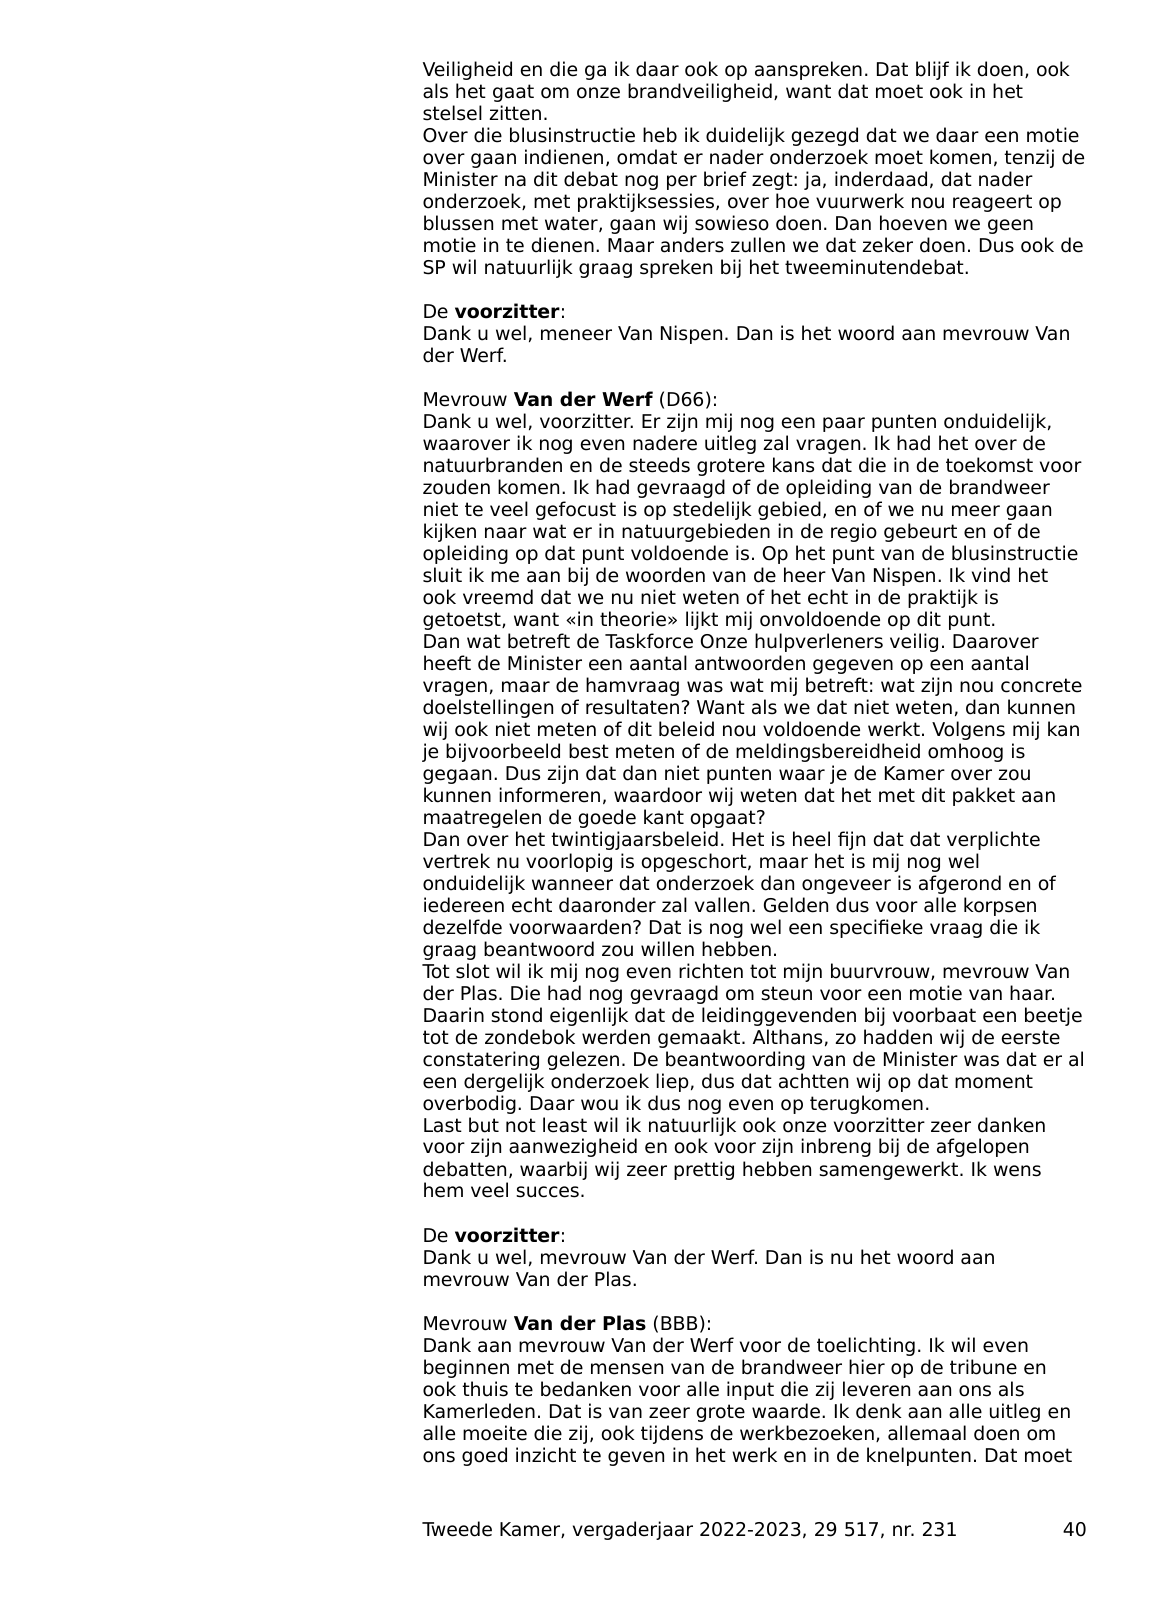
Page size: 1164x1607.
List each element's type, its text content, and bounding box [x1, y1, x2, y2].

text Dan over het twintigjaarsbeleid. Het is heel fijn dat dat verplichte vertrek nu voorlopig is opgeschort, maar het is mij nog wel onduidelijk wanneer dat onderzoek dan ongeveer is afgerond en of iedereen echt daaronder zal vallen. Gelden dus voor alle korpsen dezelfde voorwaarden? Dat is nog wel een specifieke vraag die ik graag beantwoord zou willen hebben. [422, 829, 1087, 961]
text Dank u wel, voorzitter. Er zijn mij nog een paar punten onduidelijk, waarover ik nog even nadere uitleg zal vragen. Ik had het over de natuurbranden en de steeds grotere kans dat die in de toekomst voor zouden komen. Ik had gevraagd of de opleiding van de brandweer niet te veel gefocust is op stedelijk gebied, en of we nu meer gaan kijken naar wat er in natuurgebieden in de regio gebeurt en of de opleiding op dat punt voldoende is. Op het punt van de blusinstructie sluit ik me aan bij de woorden van de heer Van Nispen. Ik vind het ook vreemd dat we nu niet weten of het echt in de praktijk is getoetst, want «in theorie» lijkt mij onvoldoende op dit punt. [422, 411, 1087, 631]
text Dank aan mevrouw Van der Werf voor de toelichting. Ik wil even beginnen met de mensen van de brandweer hier op de tribune en ook thuis te bedanken voor alle input die zij leveren aan ons als Kamerleden. Dat is van zeer grote waarde. Ik denk aan alle uitleg en alle moeite die zij, ook tijdens de werkbezoeken, allemaal doen om ons goed inzicht te geven in het werk en in de knelpunten. Dat moet [422, 1335, 1087, 1467]
text Tot slot wil ik mij nog even richten tot mijn buurvrouw, mevrouw Van der Plas. Die had nog gevraagd om steun voor een motie van haar. Daarin stond eigenlijk dat de leidinggevenden bij voorbaat een beetje tot de zondebok werden gemaakt. Althans, zo hadden wij de eerste constatering gelezen. De beantwoording van de Minister was dat er al een dergelijk onderzoek liep, dus dat achtten wij op dat moment overbodig. Daar wou ik dus nog even op terugkomen. [422, 961, 1087, 1114]
text De voorzitter: [422, 301, 1087, 323]
text Veiligheid en die ga ik daar ook op aanspreken. Dat blijf ik doen, ook als het gaat om onze brandveiligheid, want dat moet ook in het stelsel zitten. [422, 59, 1087, 125]
text De voorzitter: [422, 1224, 1087, 1247]
text Mevrouw Van der Plas (BBB): [422, 1313, 1087, 1335]
text Mevrouw Van der Werf (D66): [422, 389, 1087, 411]
text Dan wat betreft de Taskforce Onze hulpverleners veilig. Daarover heeft de Minister een aantal antwoorden gegeven op een aantal vragen, maar de hamvraag was wat mij betreft: wat zijn nou concrete doelstellingen of resultaten? Want als we dat niet weten, dan kunnen wij ook niet meten of dit beleid nou voldoende werkt. Volgens mij kan je bijvoorbeeld best meten of de meldingsbereidheid omhoog is gegaan. Dus zijn dat dan niet punten waar je de Kamer over zou kunnen informeren, waardoor wij weten dat het met dit pakket aan maatregelen de goede kant opgaat? [422, 631, 1087, 829]
text Dank u wel, mevrouw Van der Werf. Dan is nu het woord aan mevrouw Van der Plas. [422, 1247, 1087, 1291]
text Last but not least wil ik natuurlijk ook onze voorzitter zeer danken voor zijn aanwezigheid en ook voor zijn inbreng bij de afgelopen debatten, waarbij wij zeer prettig hebben samengewerkt. Ik wens hem veel succes. [422, 1114, 1087, 1202]
text Over die blusinstructie heb ik duidelijk gezegd dat we daar een motie over gaan indienen, omdat er nader onderzoek moet komen, tenzij de Minister na dit debat nog per brief zegt: ja, inderdaad, dat nader onderzoek, met praktijksessies, over hoe vuurwerk nou reageert op blussen met water, gaan wij sowieso doen. Dan hoeven we geen motie in te dienen. Maar anders zullen we dat zeker doen. Dus ook de SP wil natuurlijk graag spreken bij het tweeminutendebat. [422, 125, 1087, 279]
text Dank u wel, meneer Van Nispen. Dan is het woord aan mevrouw Van der Werf. [422, 323, 1087, 367]
